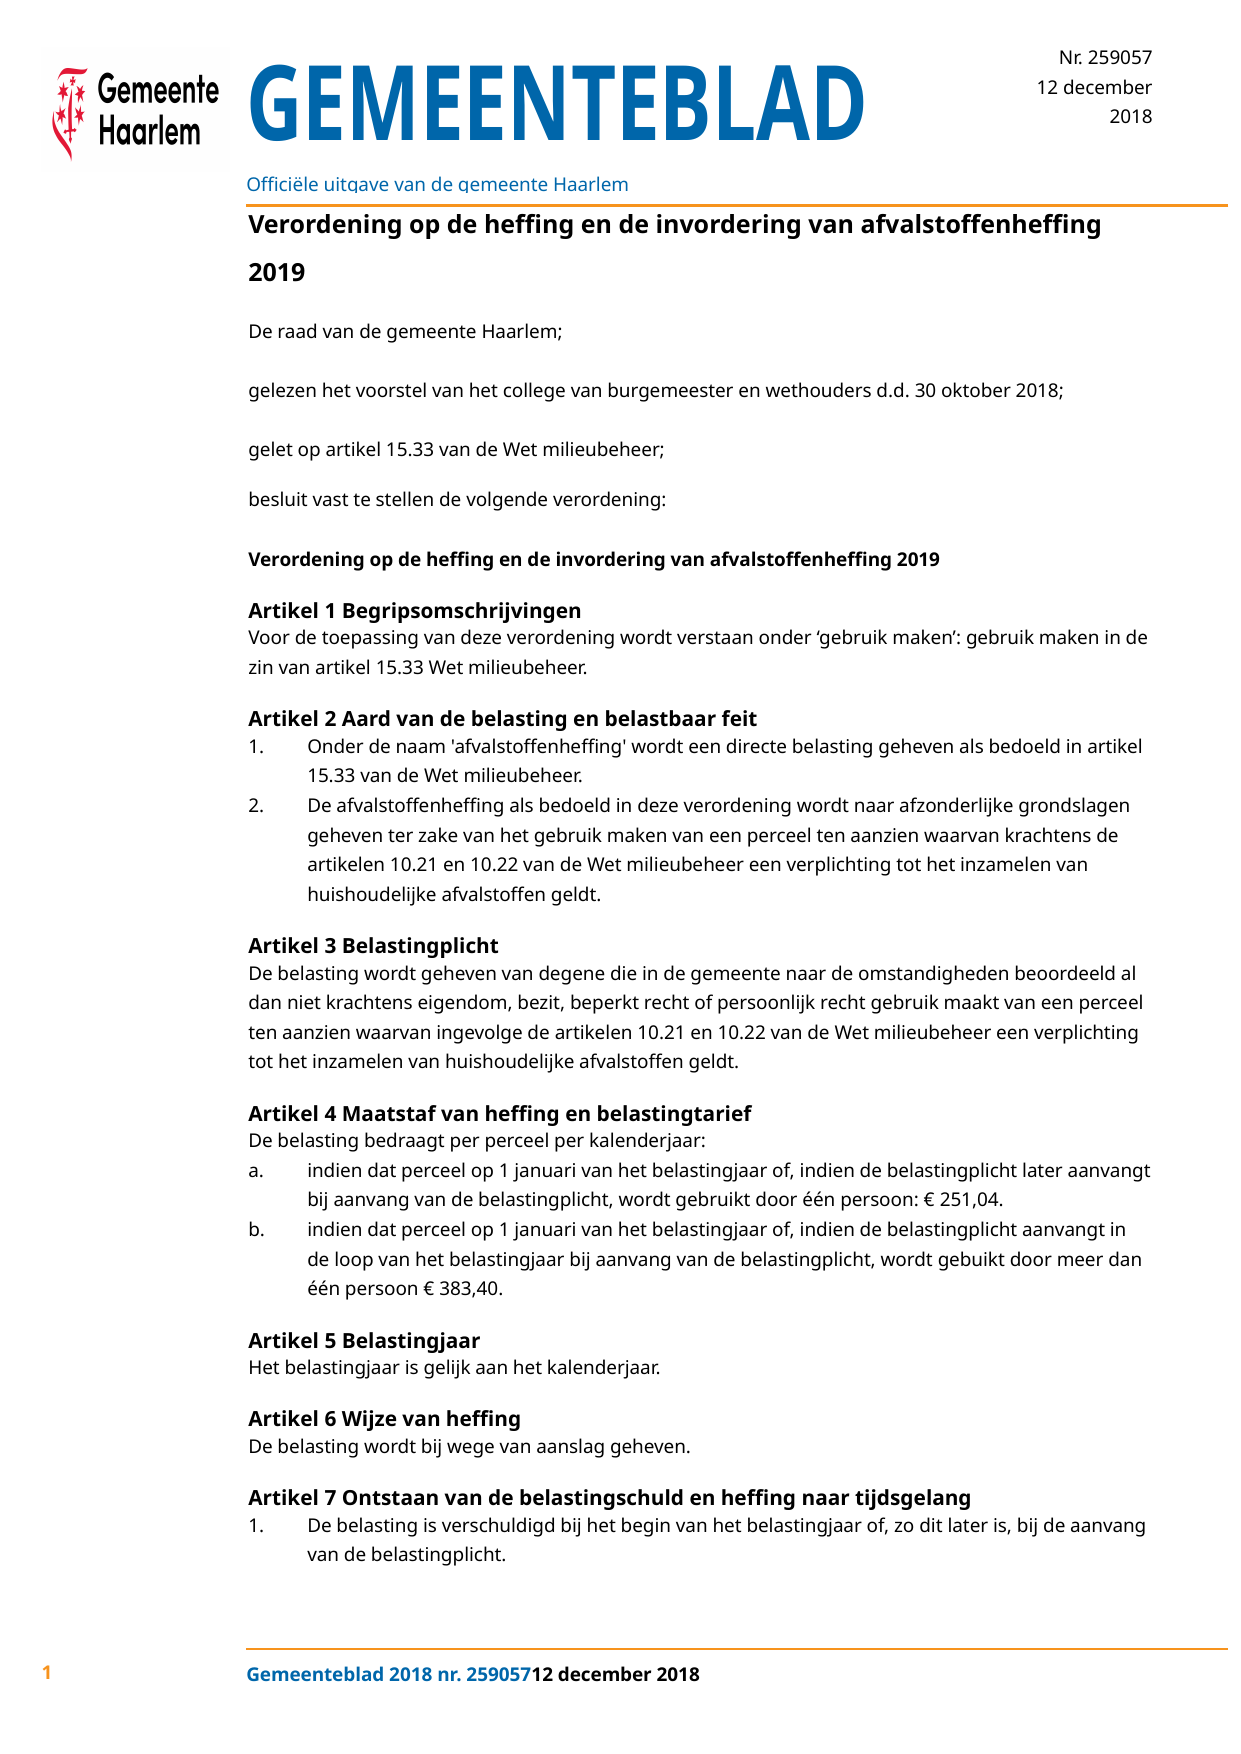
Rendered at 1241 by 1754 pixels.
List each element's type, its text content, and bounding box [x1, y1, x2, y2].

text Artikel 2 Aard van de belasting en belastbaar feit [248, 704, 1152, 733]
list indien dat perceel op 1 januari van het belastingjaar of, indien de belastingplicht later aanvangt bij aanvang van de belastingplicht, wordt gebruikt door één persoon: € 251,04. [248, 1157, 1152, 1212]
list indien dat perceel op 1 januari van het belastingjaar of, indien de belastingplicht aanvangt in de loop van het belastingjaar bij aanvang van de belastingplicht, wordt gebuikt door meer dan één persoon € 383,40. [248, 1216, 1152, 1301]
text Het belastingjaar is gelijk aan het kalenderjaar. [248, 1354, 1152, 1380]
text besluit vast te stellen de volgende verordening: [248, 487, 1152, 512]
text Artikel 4 Maatstaf van heffing en belastingtarief [248, 1099, 1152, 1127]
list De afvalstoffenheffing als bedoeld in deze verordening wordt naar afzonderlijke grondslagen geheven ter zake van het gebruik maken van een perceel ten aanzien waarvan krachtens de artikelen 10.21 en 10.22 van de Wet milieubeheer een verplichting tot het inzamelen van huishoudelijke afvalstoffen geldt. [248, 792, 1152, 907]
text Verordening op de heffing en de invordering van afvalstoffenheffing 2019 [248, 207, 1152, 288]
text gelezen het voorstel van het college van burgemeester en wethouders d.d. 30 oktober 2018; [248, 377, 1152, 403]
text De raad van de gemeente Haarlem; [248, 318, 1152, 344]
text Verordening op de heffing en de invordering van afvalstoffenheffing 2019 [248, 546, 1152, 571]
text Artikel 5 Belastingjaar [248, 1326, 1152, 1354]
text Voor de toepassing van deze verordening wordt verstaan onder ‘gebruik maken’: gebruik maken in de zin van artikel 15.33 Wet milieubeheer. [248, 624, 1152, 680]
text Artikel 6 Wijze van heffing [248, 1404, 1152, 1433]
list De belasting is verschuldigd bij het begin van het belastingjaar of, zo dit later is, bij de aanvang van de belastingplicht. [248, 1512, 1152, 1567]
list Onder de naam 'afvalstoffenheffing' wordt een directe belasting geheven als bedoeld in artikel 15.33 van de Wet milieubeheer. [248, 733, 1152, 788]
picture [41, 47, 231, 172]
text De belasting bedraagt per perceel per kalenderjaar: [248, 1127, 1152, 1153]
text De belasting wordt bij wege van aanslag geheven. [248, 1433, 1152, 1459]
text De belasting wordt geheven van degene die in de gemeente naar de omstandigheden beoordeeld al dan niet krachtens eigendom, bezit, beperkt recht of persoonlijk recht gebruik maakt van een perceel ten aanzien waarvan ingevolge de artikelen 10.21 en 10.22 van de Wet milieubeheer een verplichting tot het inzamelen van huishoudelijke afvalstoffen geldt. [248, 960, 1152, 1074]
text Artikel 7 Ontstaan van de belastingschuld en heffing naar tijdsgelang [248, 1483, 1152, 1512]
text gelet op artikel 15.33 van de Wet milieubeheer; [248, 436, 1152, 462]
text Artikel 3 Belastingplicht [248, 931, 1152, 960]
text Artikel 1 Begripsomschrijvingen [248, 596, 1152, 624]
